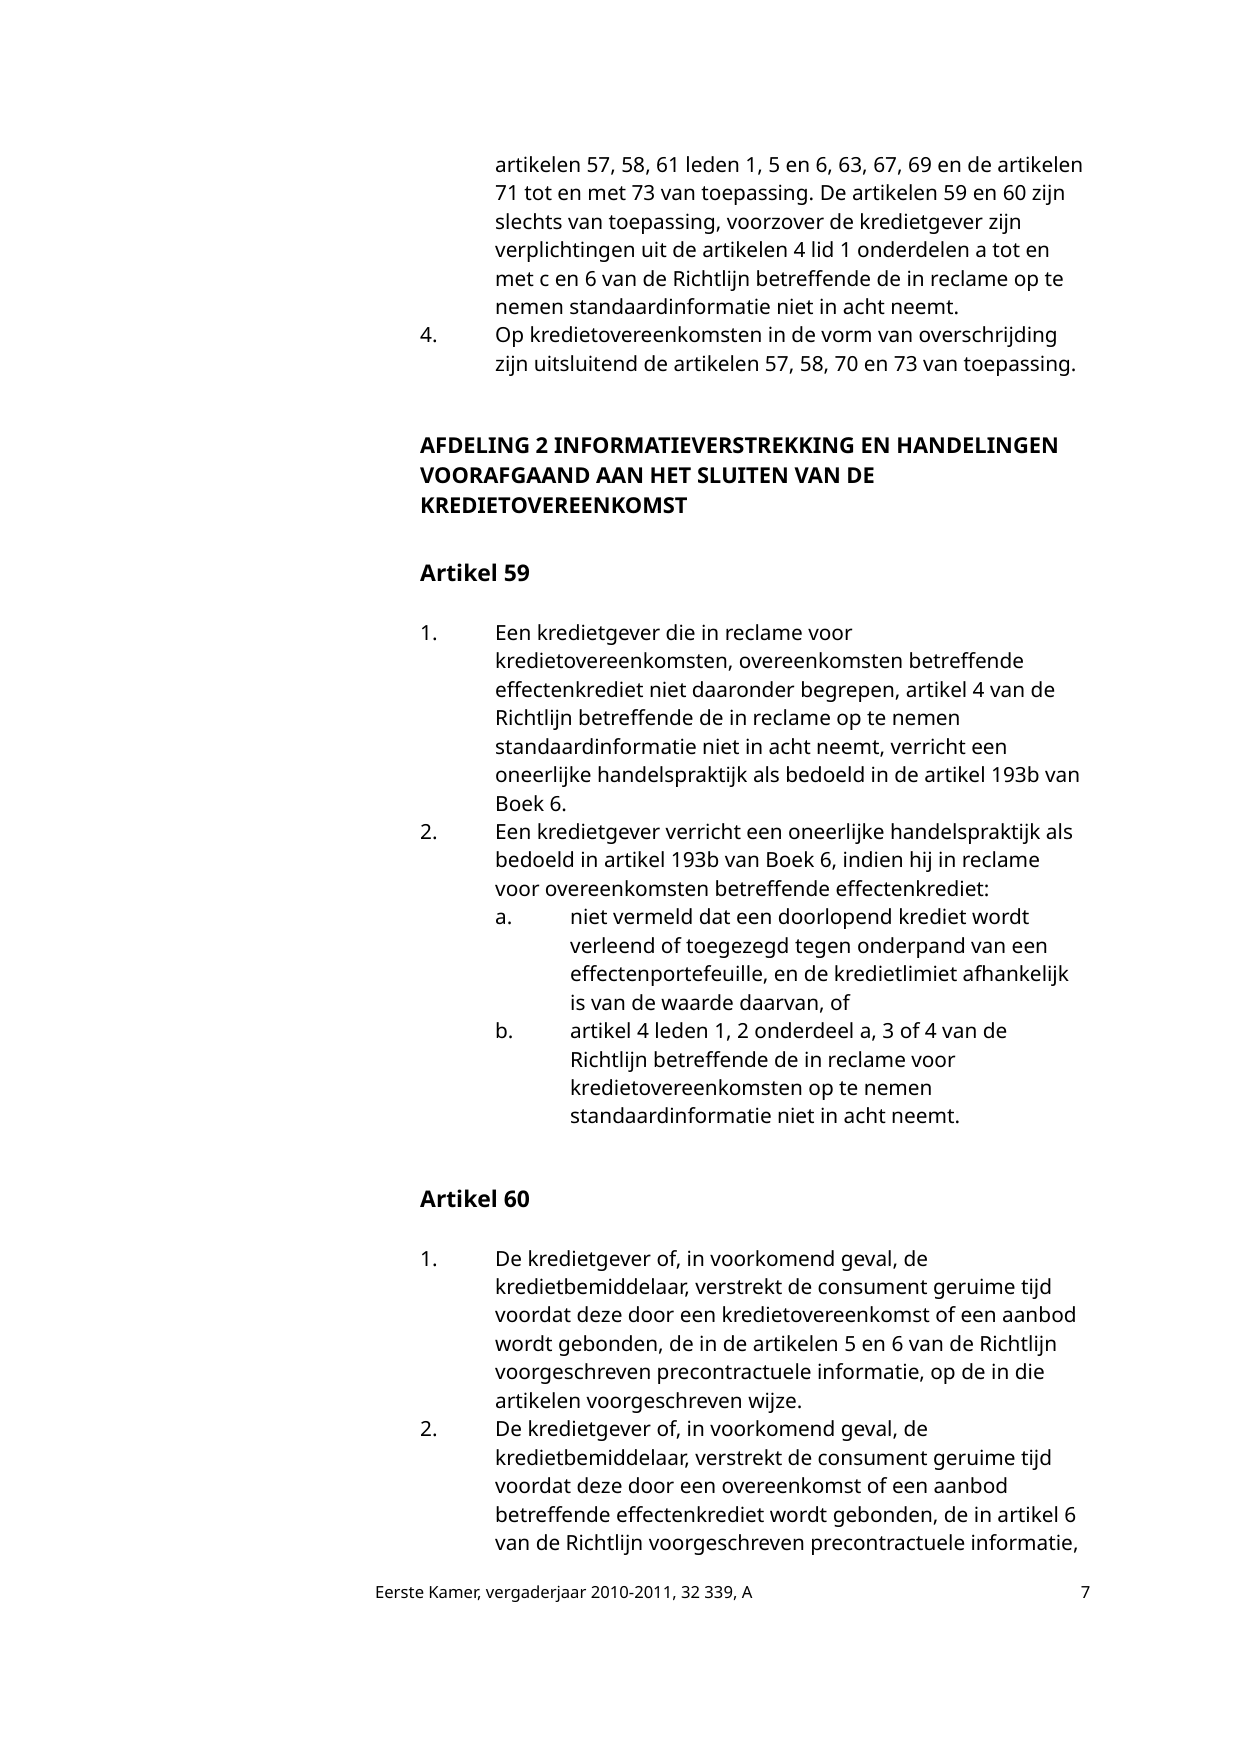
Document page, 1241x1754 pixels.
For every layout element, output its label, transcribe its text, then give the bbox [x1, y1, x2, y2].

subtitle Artikel 60 [420, 1182, 1090, 1214]
subtitle Artikel 59 [420, 557, 1090, 588]
list De kredietgever of, in voorkomend geval, de kredietbemiddelaar, verstrekt de consument geruime tijd voordat deze door een kredietovereenkomst of een aanbod wordt gebonden, de in de artikelen 5 en 6 van de Richtlijn voorgeschreven precontractuele informatie, op de in die artikelen voorgeschreven wijze. [420, 1244, 1090, 1414]
list De kredietgever of, in voorkomend geval, de kredietbemiddelaar, verstrekt de consument geruime tijd voordat deze door een overeenkomst of een aanbod betreffende effectenkrediet wordt gebonden, de in artikel 6 van de Richtlijn voorgeschreven precontractuele informatie, [420, 1414, 1090, 1557]
list Een kredietgever die in reclame voor kredietovereenkomsten, overeenkomsten betreffende effectenkrediet niet daaronder begrepen, artikel 4 van de Richtlijn betreffende de in reclame op te nemen standaardinformatie niet in acht neemt, verricht een oneerlijke handelspraktijk als bedoeld in de artikel 193b van Boek 6. [420, 618, 1090, 817]
list artikelen 57, 58, 61 leden 1, 5 en 6, 63, 67, 69 en de artikelen 71 tot en met 73 van toepassing. De artikelen 59 en 60 zijn slechts van toepassing, voorzover de kredietgever zijn verplichtingen uit de artikelen 4 lid 1 onderdelen a tot en met c en 6 van de Richtlijn betreffende de in reclame op te nemen standaardinformatie niet in acht neemt. [420, 150, 1090, 321]
list niet vermeld dat een doorlopend krediet wordt verleend of toegezegd tegen onderpand van een effectenportefeuille, en de kredietlimiet afhankelijk is van de waarde daarvan, of [495, 902, 1090, 1016]
list Op kredietovereenkomsten in de vorm van overschrijding zijn uitsluitend de artikelen 57, 58, 70 en 73 van toepassing. [420, 321, 1090, 377]
list Een kredietgever verricht een oneerlijke handelspraktijk als bedoeld in artikel 193b van Boek 6, indien hij in reclame voor overeenkomsten betreffende effectenkrediet: [420, 817, 1090, 902]
subtitle AFDELING 2 INFORMATIEVERSTREKKING EN HANDELINGEN VOORAFGAAND AAN HET SLUITEN VAN DE KREDIETOVEREENKOMST [420, 430, 1090, 519]
list artikel 4 leden 1, 2 onderdeel a, 3 of 4 van de Richtlijn betreffende de in reclame voor kredietovereenkomsten op te nemen standaardinformatie niet in acht neemt. [495, 1016, 1090, 1130]
